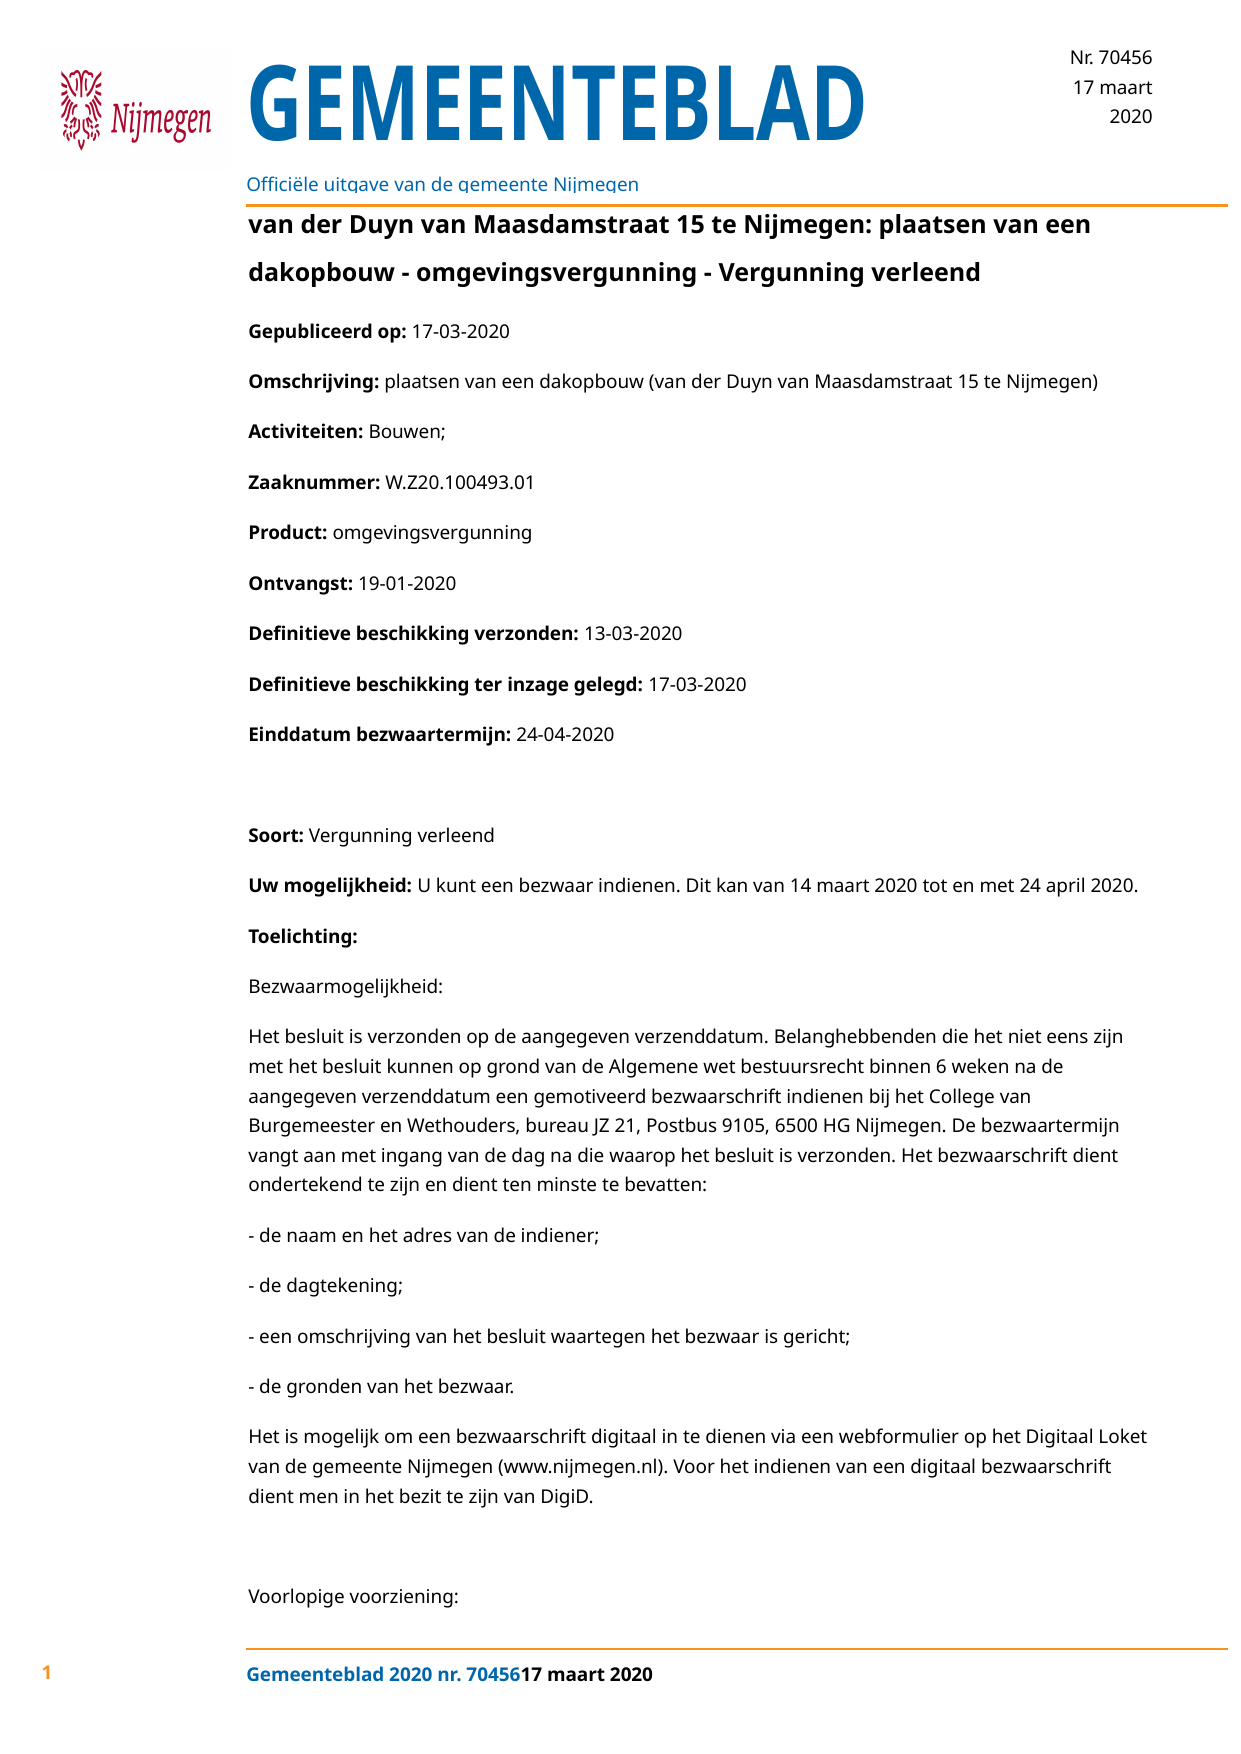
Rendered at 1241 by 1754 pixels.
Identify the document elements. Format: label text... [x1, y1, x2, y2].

text Omschrijving: plaatsen van een dakopbouw (van der Duyn van Maasdamstraat 15 te Nijmegen) [248, 368, 1152, 394]
text Activiteiten: Bouwen; [248, 419, 1152, 444]
text van der Duyn van Maasdamstraat 15 te Nijmegen: plaatsen van een dakopbouw - omgevingsvergunning - Vergunning verleend [248, 207, 1152, 288]
text Gepubliceerd op: 17-03-2020 [248, 318, 1152, 344]
text - de dagtekening; [248, 1272, 1152, 1298]
text Definitieve beschikking ter inzage gelegd: 17-03-2020 [248, 671, 1152, 697]
text Soort: Vergunning verleend [248, 822, 1152, 848]
text Definitieve beschikking verzonden: 13-03-2020 [248, 620, 1152, 646]
text Zaaknummer: W.Z20.100493.01 [248, 469, 1152, 495]
text Einddatum bezwaartermijn: 24-04-2020 [248, 721, 1152, 747]
text Ontvangst: 19-01-2020 [248, 570, 1152, 596]
text Toelichting: [248, 923, 1152, 949]
text Het besluit is verzonden op de aangegeven verzenddatum. Belanghebbenden die het niet eens zijn met het besluit kunnen op grond van de Algemene wet bestuursrecht binnen 6 weken na de aangegeven verzenddatum een gemotiveerd bezwaarschrift indienen bij het College van Burgemeester en Wethouders, bureau JZ 21, Postbus 9105, 6500 HG Nijmegen. De bezwaartermijn vangt aan met ingang van de dag na die waarop het besluit is verzonden. Het bezwaarschrift dient ondertekend te zijn en dient ten minste te bevatten: [248, 1024, 1152, 1197]
text - de naam en het adres van de indiener; [248, 1222, 1152, 1248]
text - de gronden van het bezwaar. [248, 1373, 1152, 1399]
text Bezwaarmogelijkheid: [248, 973, 1152, 999]
text Het is mogelijk om een bezwaarschrift digitaal in te dienen via een webformulier op het Digitaal Loket van de gemeente Nijmegen (www.nijmegen.nl). Voor het indienen van een digitaal bezwaarschrift dient men in het bezit te zijn van DigiD. [248, 1424, 1152, 1509]
text - een omschrijving van het besluit waartegen het bezwaar is gericht; [248, 1323, 1152, 1349]
text Uw mogelijkheid: U kunt een bezwaar indienen. Dit kan van 14 maart 2020 tot en met 24 april 2020. [248, 872, 1152, 898]
text Product: omgevingsvergunning [248, 519, 1152, 545]
picture [41, 47, 231, 172]
text Voorlopige voorziening: [248, 1584, 1152, 1609]
